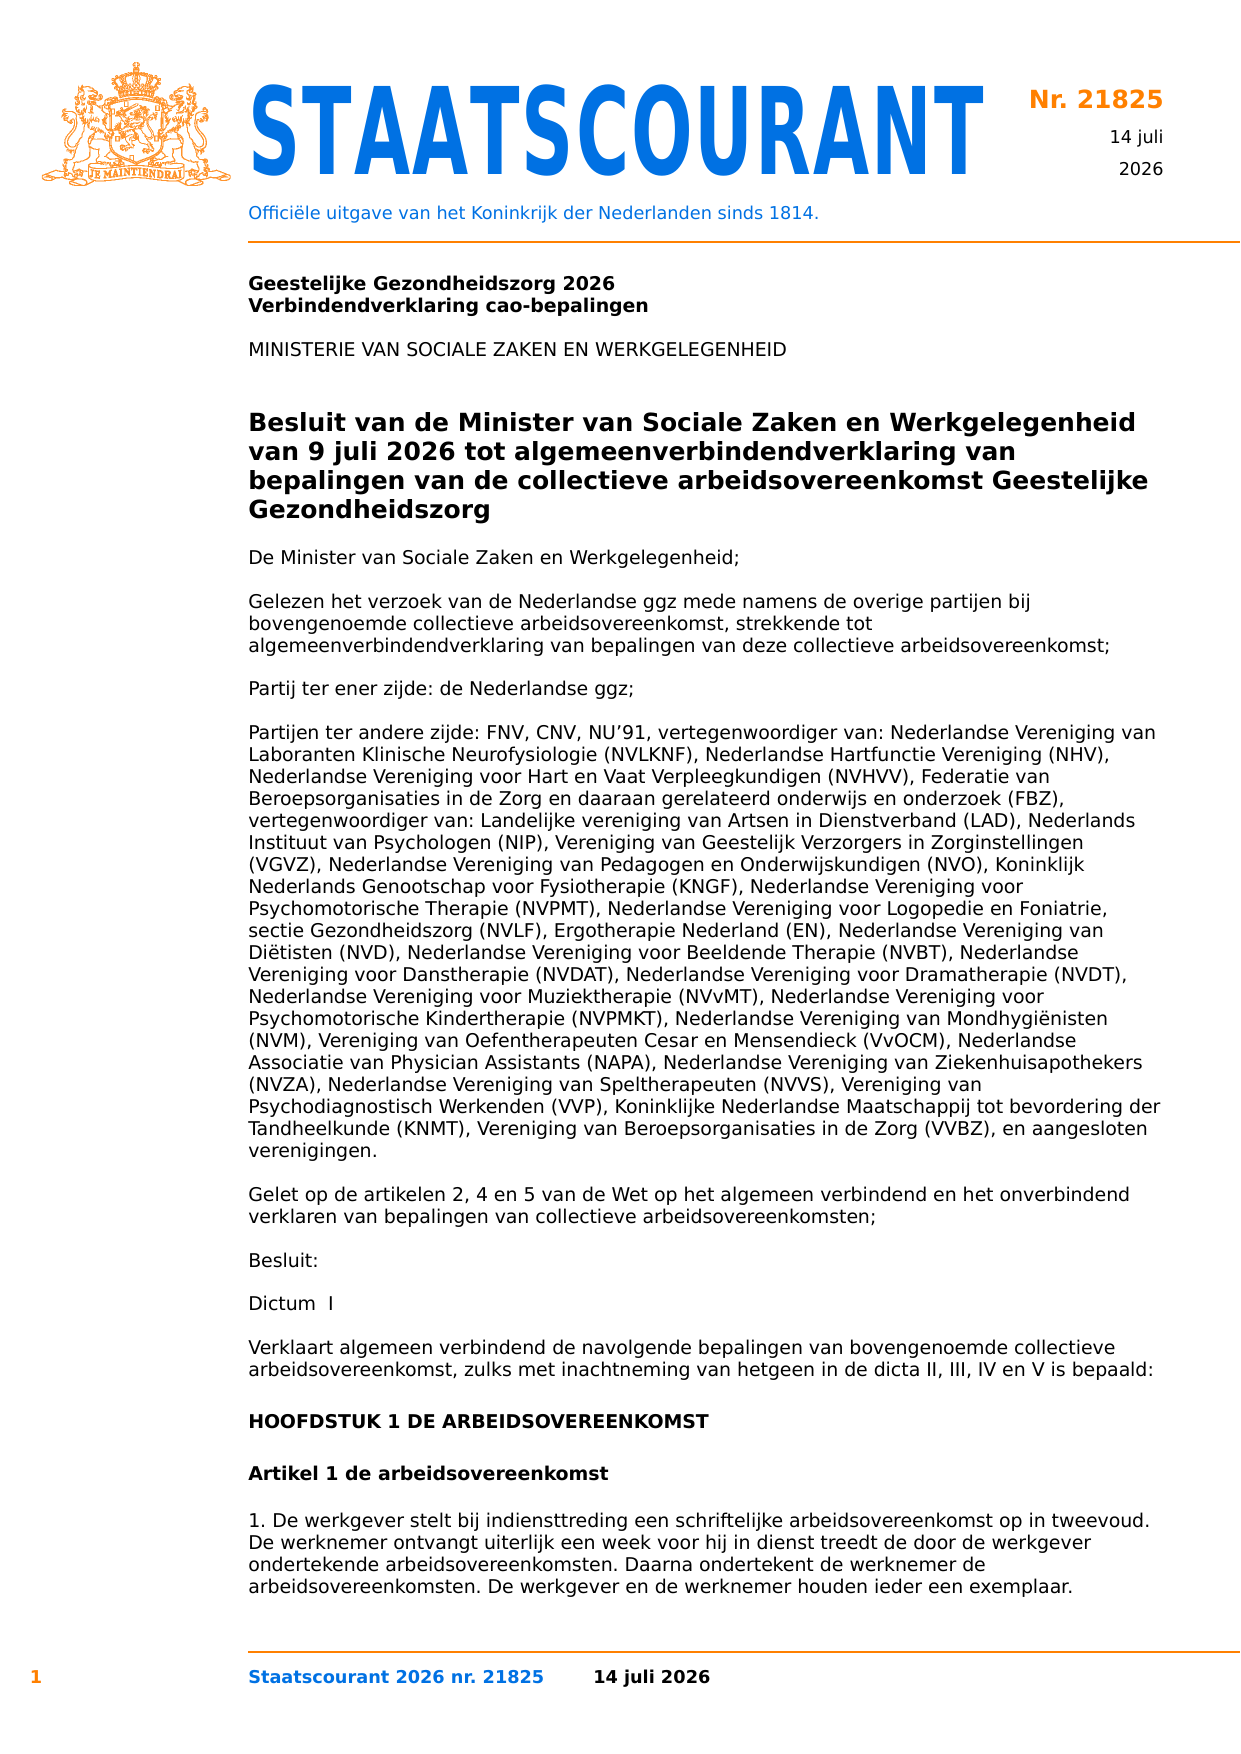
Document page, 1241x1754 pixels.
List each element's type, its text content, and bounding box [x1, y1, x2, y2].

subtitle Artikel 1 de arbeidsovereenkomst [248, 1463, 1163, 1485]
table_cell 2026 [998, 153, 1240, 203]
text Verklaart algemeen verbindend de navolgende bepalingen van bovengenoemde collectieve arbeidsovereenkomst, zulks met inachtneming van hetgeen in de dicta II, III, IV en V is bepaald: [248, 1337, 1163, 1381]
table_cell Officiële uitgave van het Koninkrijk der Nederlanden sinds 1814. [248, 203, 1240, 241]
text 1. De werkgever stelt bij indiensttreding een schriftelijke arbeidsovereenkomst op in tweevoud. De werknemer ontvangt uiterlijk een week voor hij in dienst treedt de door de werkgever ondertekende arbeidsovereenkomsten. Daarna ondertekent de werknemer de arbeidsovereenkomsten. De werkgever en de werknemer houden ieder een exemplaar. [248, 1510, 1163, 1598]
text Geestelijke Gezondheidszorg 2026 [248, 273, 1163, 295]
table_header [25, 62, 248, 241]
text Dictum I [248, 1293, 1163, 1315]
text Besluit: [248, 1249, 1163, 1271]
table_header Nr. 21825 [998, 62, 1240, 121]
text Verbindendverklaring cao-bepalingen [248, 295, 1163, 317]
subtitle HOOFDSTUK 1 DE ARBEIDSOVEREENKOMST [248, 1411, 1163, 1433]
text Gelezen het verzoek van de Nederlandse ggz mede namens de overige partijen bij bovengenoemde collectieve arbeidsovereenkomst, strekkende tot algemeenverbindendverklaring van bepalingen van deze collectieve arbeidsovereenkomst; [248, 591, 1163, 656]
text MINISTERIE VAN SOCIALE ZAKEN EN WERKGELEGENHEID [248, 339, 1163, 361]
table_cell 14 juli [998, 121, 1240, 153]
subtitle Besluit van de Minister van Sociale Zaken en Werkgelegenheid van 9 juli 2026 tot algemeenverbindendverklaring van bepalingen van de collectieve arbeidsovereenkomst Geestelijke Gezondheidszorg [248, 408, 1163, 525]
text Partij ter ener zijde: de Nederlandse ggz; [248, 678, 1163, 700]
table_header STAATSCOURANT [248, 62, 998, 203]
text De Minister van Sociale Zaken en Werkgelegenheid; [248, 547, 1163, 569]
text Partijen ter andere zijde: FNV, CNV, NU’91, vertegenwoordiger van: Nederlandse Vereniging van Laboranten Klinische Neurofysiologie (NVLKNF), Nederlandse Hartfunctie Vereniging (NHV), Nederlandse Vereniging voor Hart en Vaat Verpleegkundigen (NVHVV), Federatie van Beroepsorganisaties in de Zorg en daaraan gerelateerd onderwijs en onderzoek (FBZ), vertegenwoordiger van: Landelijke vereniging van Artsen in Dienstverband (LAD), Nederlands Instituut van Psychologen (NIP), Vereniging van Geestelijk Verzorgers in Zorginstellingen (VGVZ), Nederlandse Vereniging van Pedagogen en Onderwijskundigen (NVO), Koninklijk Nederlands Genootschap voor Fysiotherapie (KNGF), Nederlandse Vereniging voor Psychomotorische Therapie (NVPMT), Nederlandse Vereniging voor Logopedie en Foniatrie, sectie Gezondheidszorg (NVLF), Ergotherapie Nederland (EN), Nederlandse Vereniging van Diëtisten (NVD), Nederlandse Vereniging voor Beeldende Therapie (NVBT), Nederlandse Vereniging voor Danstherapie (NVDAT), Nederlandse Vereniging voor Dramatherapie (NVDT), Nederlandse Vereniging voor Muziektherapie (NVvMT), Nederlandse Vereniging voor Psychomotorische Kindertherapie (NVPMKT), Nederlandse Vereniging van Mondhygiënisten (NVM), Vereniging van Oefentherapeuten Cesar en Mensendieck (VvOCM), Nederlandse Associatie van Physician Assistants (NAPA), Nederlandse Vereniging van Ziekenhuisapothekers (NVZA), Nederlandse Vereniging van Speltherapeuten (NVVS), Vereniging van Psychodiagnostisch Werkenden (VVP), Koninklijke Nederlandse Maatschappij tot bevordering der Tandheelkunde (KNMT), Vereniging van Beroepsorganisaties in de Zorg (VVBZ), en aangesloten verenigingen. [248, 722, 1163, 1162]
picture [41, 62, 231, 186]
text Gelet op de artikelen 2, 4 en 5 van de Wet op het algemeen verbindend en het onverbindend verklaren van bepalingen van collectieve arbeidsovereenkomsten; [248, 1184, 1163, 1228]
